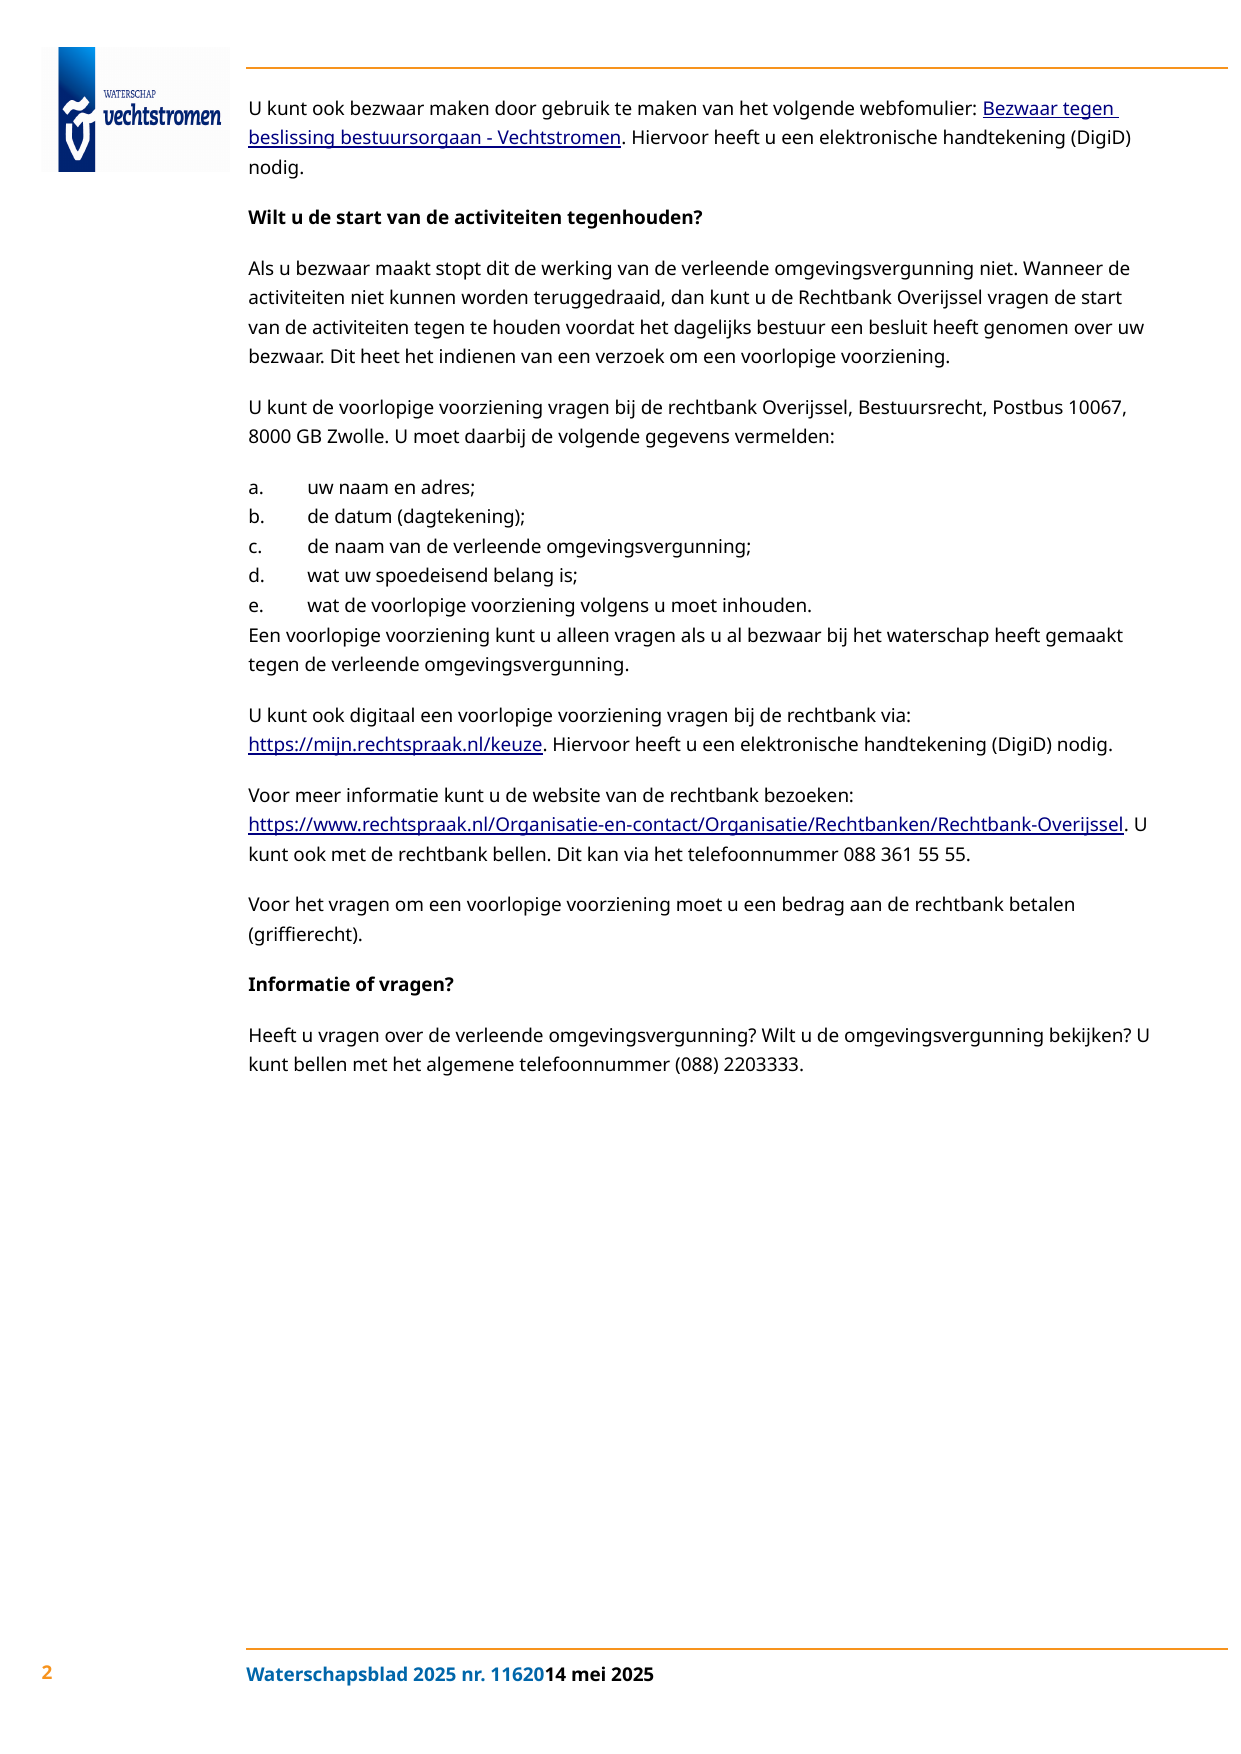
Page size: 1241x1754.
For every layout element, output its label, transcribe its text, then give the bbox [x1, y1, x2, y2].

list uw naam en adres; [248, 474, 1152, 500]
text Informatie of vragen? [248, 971, 1152, 997]
text Als u bezwaar maakt stopt dit de werking van de verleende omgevingsvergunning niet. Wanneer de activiteiten niet kunnen worden teruggedraaid, dan kunt u de Rechtbank Overijssel vragen de start van de activiteiten tegen te houden voordat het dagelijks bestuur een besluit heeft genomen over uw bezwaar. Dit heet het indienen van een verzoek om een voorlopige voorziening. [248, 255, 1152, 369]
list wat de voorlopige voorziening volgens u moet inhouden. [248, 592, 1152, 618]
text Heeft u vragen over de verleende omgevingsvergunning? Wilt u de omgevingsvergunning bekijken? U kunt bellen met het algemene telefoonnummer (088) 2203333. [248, 1022, 1152, 1077]
text U kunt ook digitaal een voorlopige voorziening vragen bij de rechtbank via: https://mijn.rechtspraak.nl/keuze. Hiervoor heeft u een elektronische handtekening (DigiD) nodig. [248, 702, 1152, 757]
list de naam van de verleende omgevingsvergunning; [248, 533, 1152, 559]
text Wilt u de start van de activiteiten tegenhouden? [248, 204, 1152, 230]
text Voor het vragen om een voorlopige voorziening moet u een bedrag aan de rechtbank betalen (griffierecht). [248, 891, 1152, 947]
text Voor meer informatie kunt u de website van de rechtbank bezoeken: https://www.rechtspraak.nl/Organisatie-en-contact/Organisatie/Rechtbanken/Rechtbank-Overijssel. U kunt ook met de rechtbank bellen. Dit kan via het telefoonnummer 088 361 55 55. [248, 782, 1152, 867]
text U kunt ook bezwaar maken door gebruik te maken van het volgende webfomulier: Bezwaar tegen beslissing bestuursorgaan - Vechtstromen. Hiervoor heeft u een elektronische handtekening (DigiD) nodig. [248, 95, 1152, 180]
list de datum (dagtekening); [248, 503, 1152, 529]
text Een voorlopige voorziening kunt u alleen vragen als u al bezwaar bij het waterschap heeft gemaakt tegen de verleende omgevingsvergunning. [248, 622, 1152, 677]
picture [41, 47, 231, 172]
text U kunt de voorlopige voorziening vragen bij de rechtbank Overijssel, Bestuursrecht, Postbus 10067, 8000 GB Zwolle. U moet daarbij de volgende gegevens vermelden: [248, 394, 1152, 449]
list wat uw spoedeisend belang is; [248, 563, 1152, 588]
